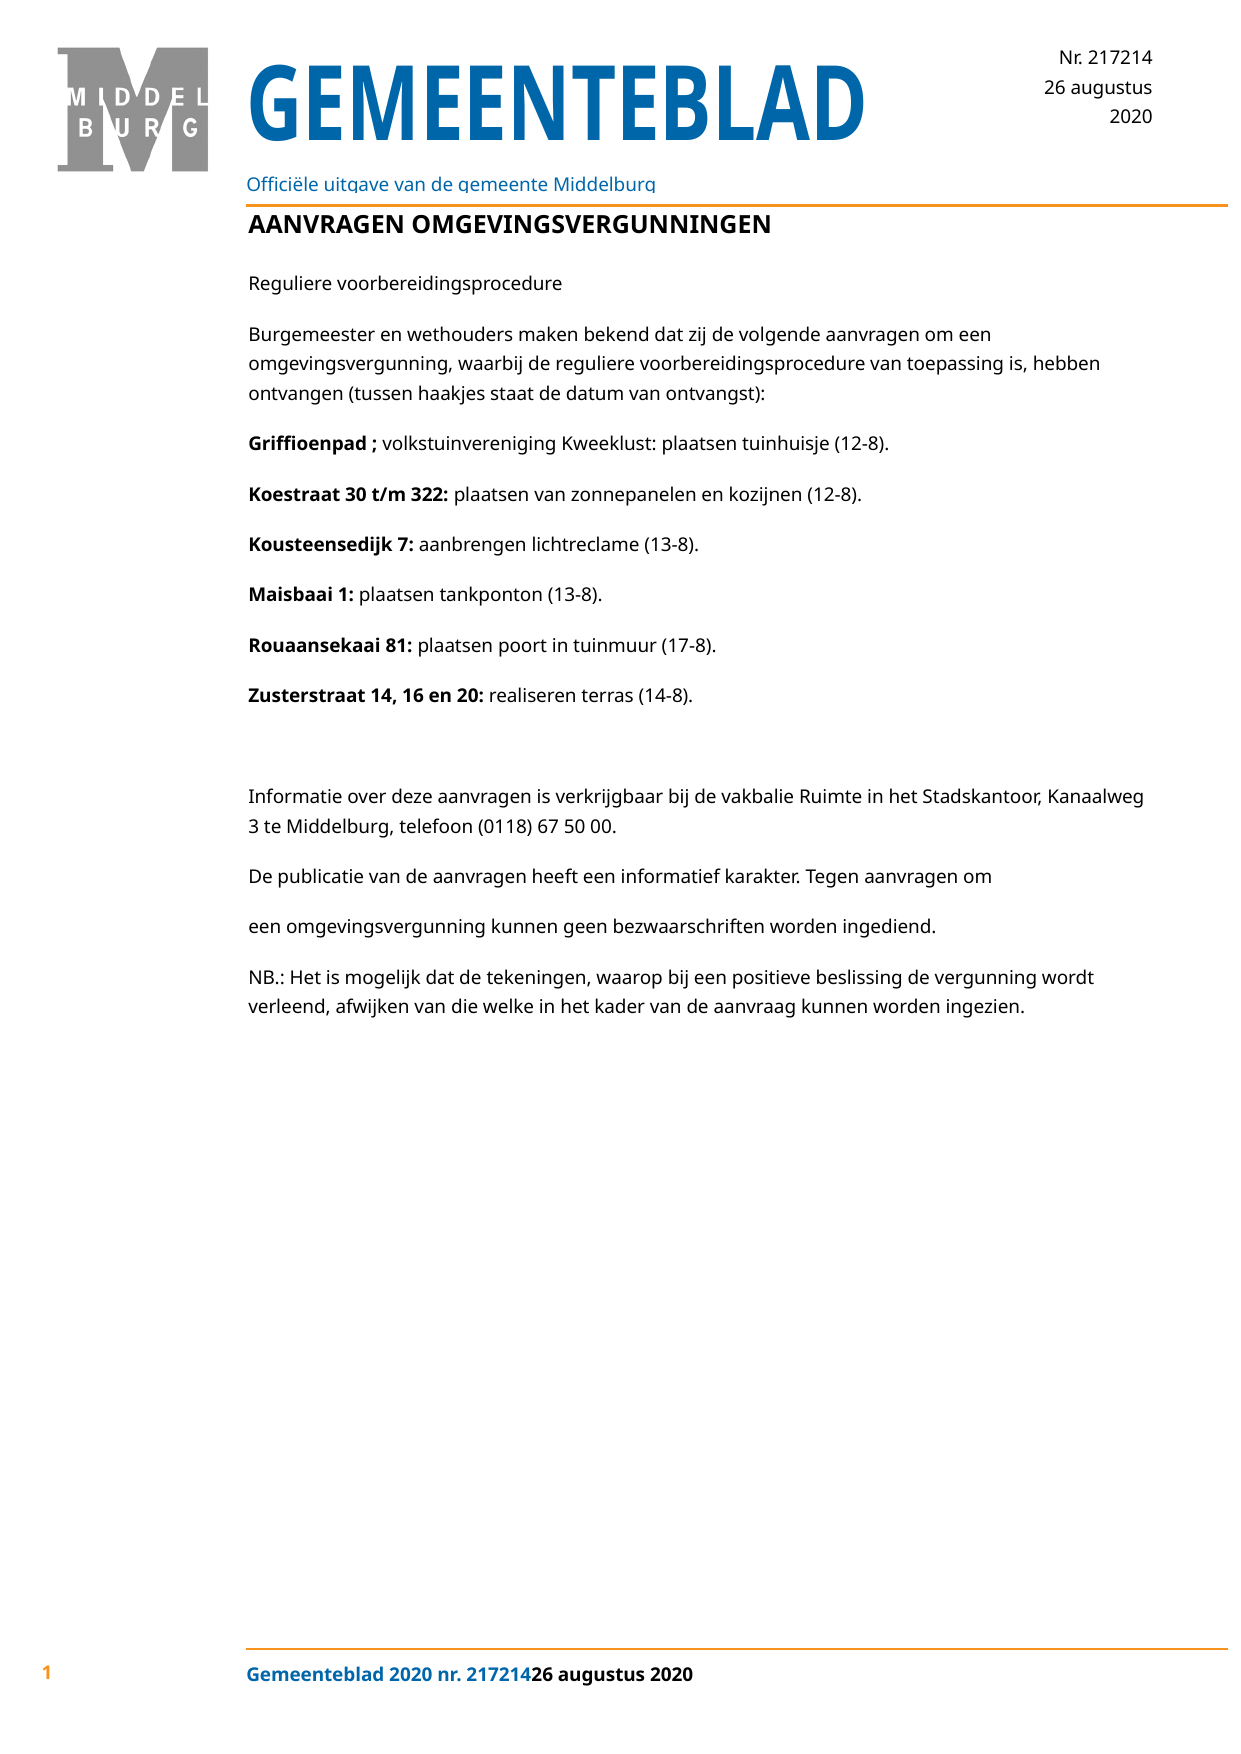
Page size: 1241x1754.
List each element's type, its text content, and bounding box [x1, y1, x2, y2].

text Maisbaai 1: plaatsen tankponton (13-8). [248, 582, 1152, 607]
text AANVRAGEN OMGEVINGSVERGUNNINGEN [248, 207, 1152, 241]
text Rouaansekaai 81: plaatsen poort in tuinmuur (17-8). [248, 632, 1152, 658]
picture [41, 47, 231, 172]
text De publicatie van de aanvragen heeft een informatief karakter. Tegen aanvragen om [248, 863, 1152, 889]
text Informatie over deze aanvragen is verkrijgbaar bij de vakbalie Ruimte in het Stadskantoor, Kanaalweg 3 te Middelburg, telefoon (0118) 67 50 00. [248, 783, 1152, 838]
text Reguliere voorbereidingsprocedure [248, 270, 1152, 296]
text een omgevingsvergunning kunnen geen bezwaarschriften worden ingediend. [248, 914, 1152, 939]
text Kousteensedijk 7: aanbrengen lichtreclame (13-8). [248, 531, 1152, 557]
text Griffioenpad ; volkstuinvereniging Kweeklust: plaatsen tuinhuisje (12-8). [248, 430, 1152, 456]
text NB.: Het is mogelijk dat de tekeningen, waarop bij een positieve beslissing de vergunning wordt verleend, afwijken van die welke in het kader van de aanvraag kunnen worden ingezien. [248, 964, 1152, 1019]
text Zusterstraat 14, 16 en 20: realiseren terras (14-8). [248, 682, 1152, 708]
text Burgemeester en wethouders maken bekend dat zij de volgende aanvragen om een omgevingsvergunning, waarbij de reguliere voorbereidingsprocedure van toepassing is, hebben ontvangen (tussen haakjes staat de datum van ontvangst): [248, 321, 1152, 406]
text Koestraat 30 t/m 322: plaatsen van zonnepanelen en kozijnen (12-8). [248, 481, 1152, 506]
